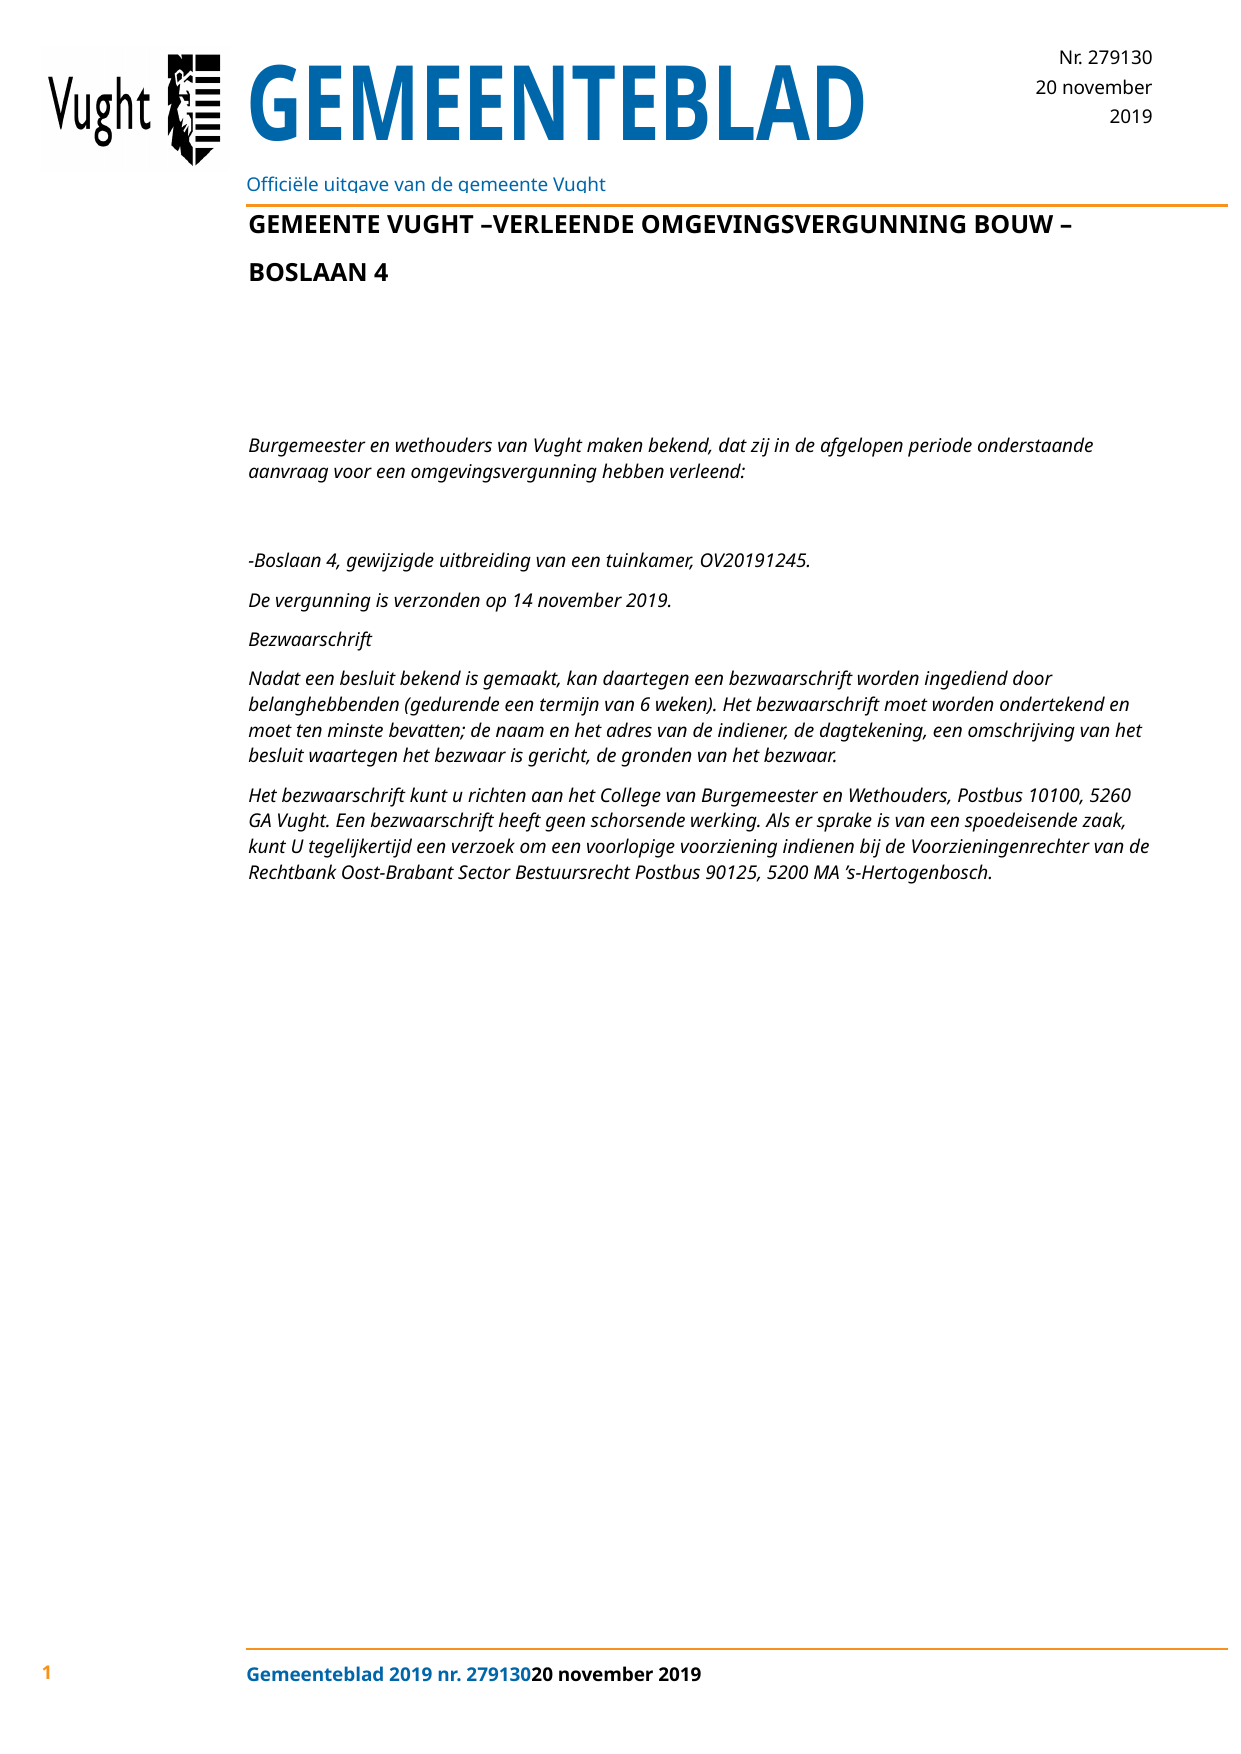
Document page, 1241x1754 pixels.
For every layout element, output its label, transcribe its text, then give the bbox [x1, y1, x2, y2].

picture [41, 47, 231, 172]
text Nadat een besluit bekend is gemaakt, kan daartegen een bezwaarschrift worden ingediend door belanghebbenden (gedurende een termijn van 6 weken). Het bezwaarschrift moet worden ondertekend en moet ten minste bevatten; de naam en het adres van de indiener, de dagtekening, een omschrijving van het besluit waartegen het bezwaar is gericht, de gronden van het bezwaar. [248, 666, 1152, 768]
text Het bezwaarschrift kunt u richten aan het College van Burgemeester en Wethouders, Postbus 10100, 5260 GA Vught. Een bezwaarschrift heeft geen schorsende werking. Als er sprake is van een spoedeisende zaak, kunt U tegelijkertijd een verzoek om een voorlopige voorziening indienen bij de Voorzieningenrechter van de Rechtbank Oost-Brabant Sector Bestuursrecht Postbus 90125, 5200 MA ’s-Hertogenbosch. [248, 782, 1152, 885]
text GEMEENTE VUGHT –VERLEENDE OMGEVINGSVERGUNNING BOUW – BOSLAAN 4 [248, 207, 1152, 288]
text -Boslaan 4, gewijzigde uitbreiding van een tuinkamer, OV20191245. [248, 548, 1152, 573]
text Bezwaarschrift [248, 626, 1152, 652]
text De vergunning is verzonden op 14 november 2019. [248, 587, 1152, 613]
text Burgemeester en wethouders van Vught maken bekend, dat zij in de afgelopen periode onderstaande aanvraag voor een omgevingsvergunning hebben verleend: [248, 432, 1152, 484]
